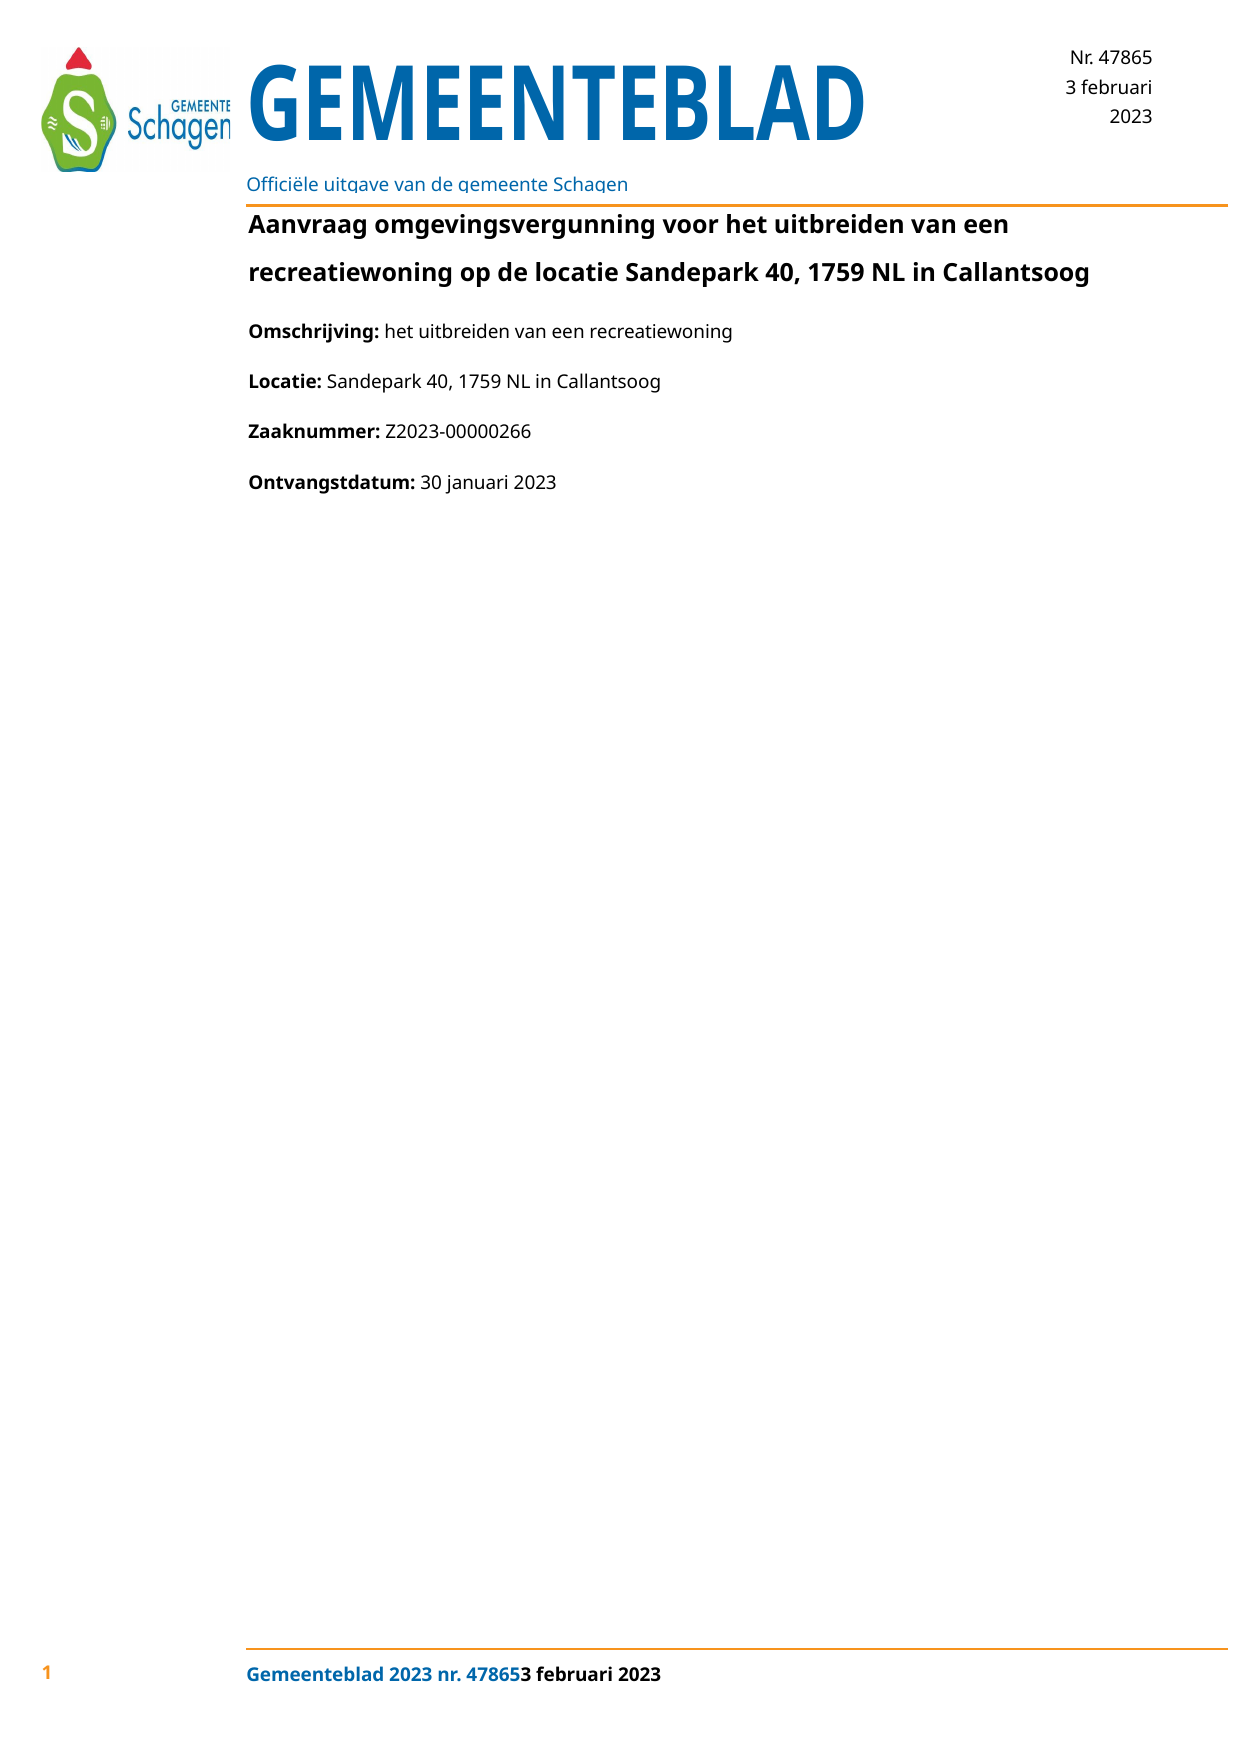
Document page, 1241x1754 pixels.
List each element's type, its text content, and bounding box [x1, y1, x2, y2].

text Aanvraag omgevingsvergunning voor het uitbreiden van een recreatiewoning op de locatie Sandepark 40, 1759 NL in Callantsoog [248, 207, 1152, 288]
text Ontvangstdatum: 30 januari 2023 [248, 469, 1152, 495]
text Locatie: Sandepark 40, 1759 NL in Callantsoog [248, 368, 1152, 394]
picture [41, 47, 231, 172]
text Omschrijving: het uitbreiden van een recreatiewoning [248, 318, 1152, 344]
text Zaaknummer: Z2023-00000266 [248, 419, 1152, 444]
